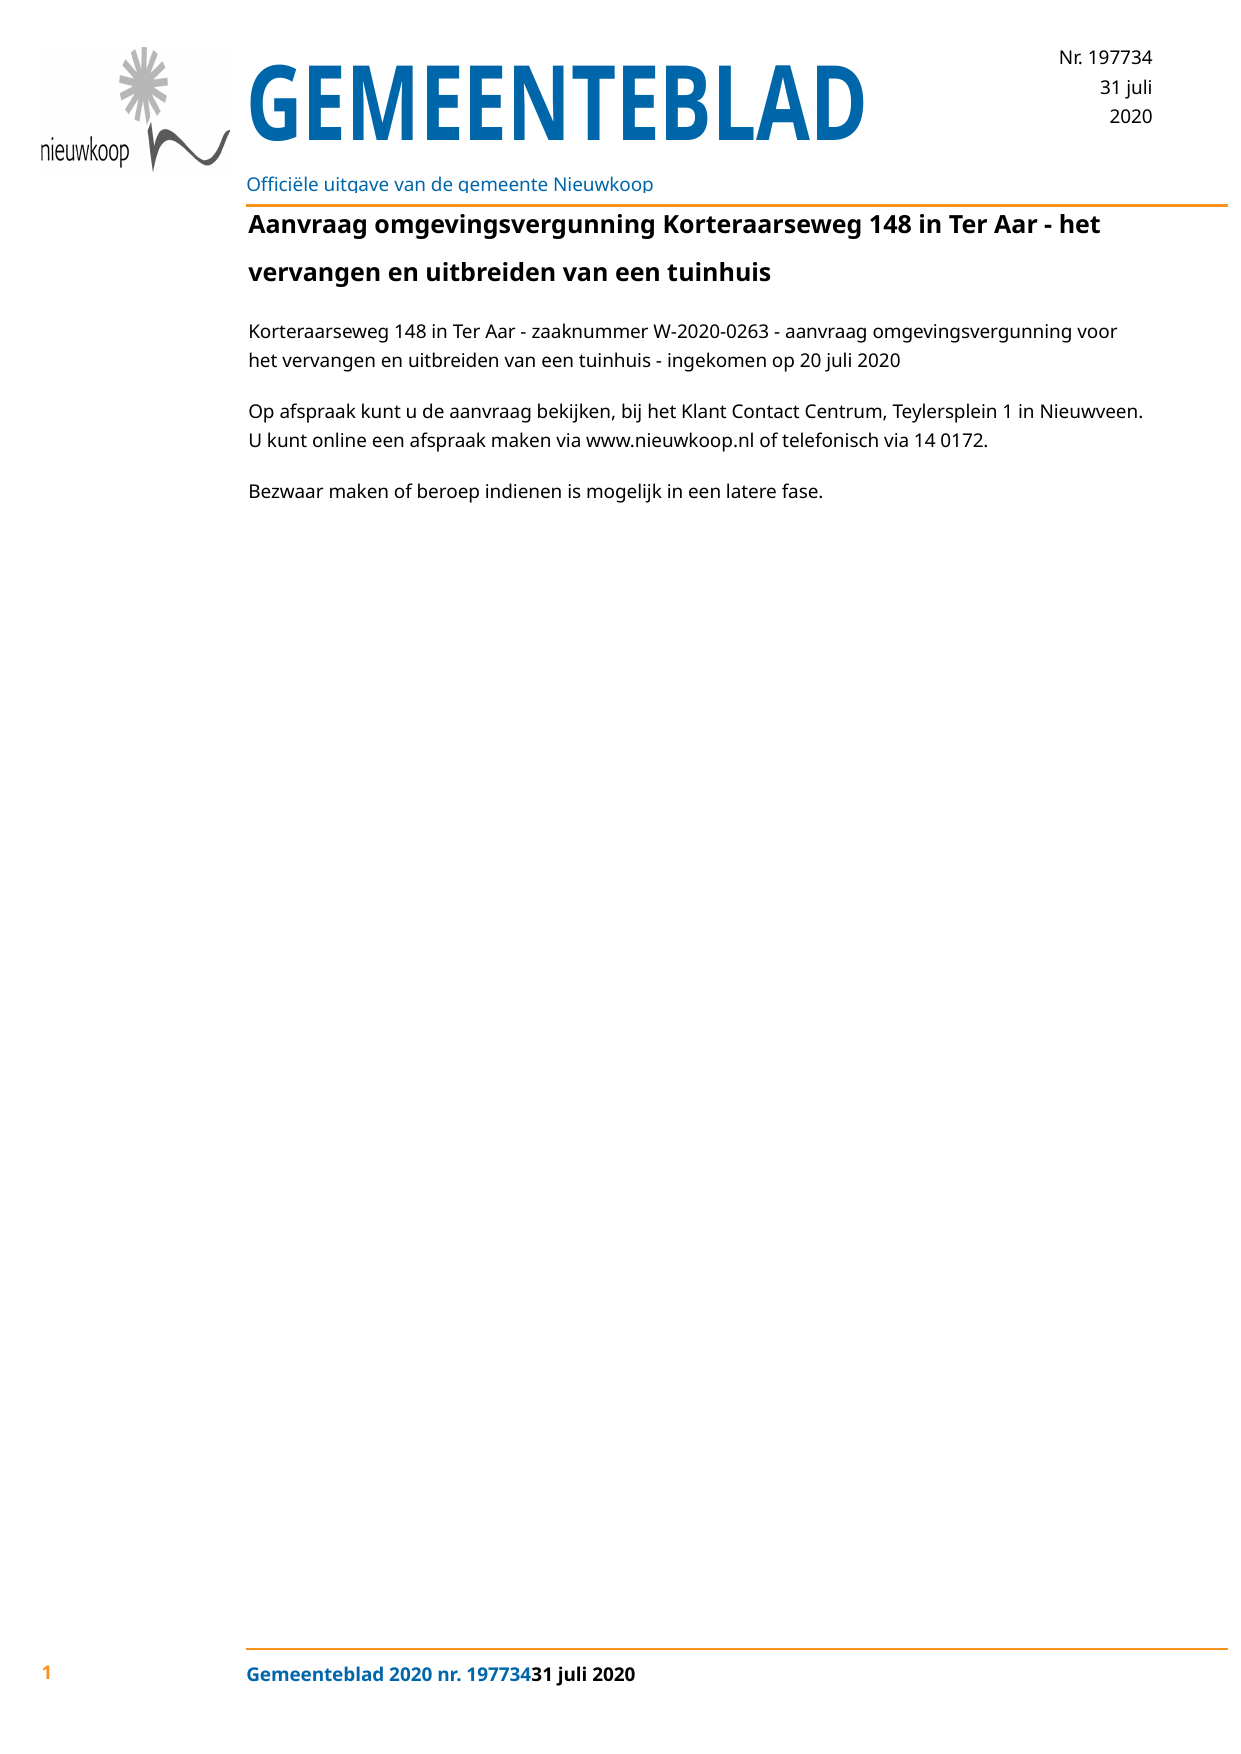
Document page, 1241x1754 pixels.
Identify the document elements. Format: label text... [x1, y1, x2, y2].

picture [41, 47, 231, 172]
text Op afspraak kunt u de aanvraag bekijken, bij het Klant Contact Centrum, Teylersplein 1 in Nieuwveen. U kunt online een afspraak maken via www.nieuwkoop.nl of telefonisch via 14 0172. [248, 398, 1152, 453]
text Korteraarseweg 148 in Ter Aar - zaaknummer W-2020-0263 - aanvraag omgevingsvergunning voor het vervangen en uitbreiden van een tuinhuis - ingekomen op 20 juli 2020 [248, 318, 1152, 373]
text Aanvraag omgevingsvergunning Korteraarseweg 148 in Ter Aar - het vervangen en uitbreiden van een tuinhuis [248, 207, 1152, 288]
text Bezwaar maken of beroep indienen is mogelijk in een latere fase. [248, 478, 1152, 504]
